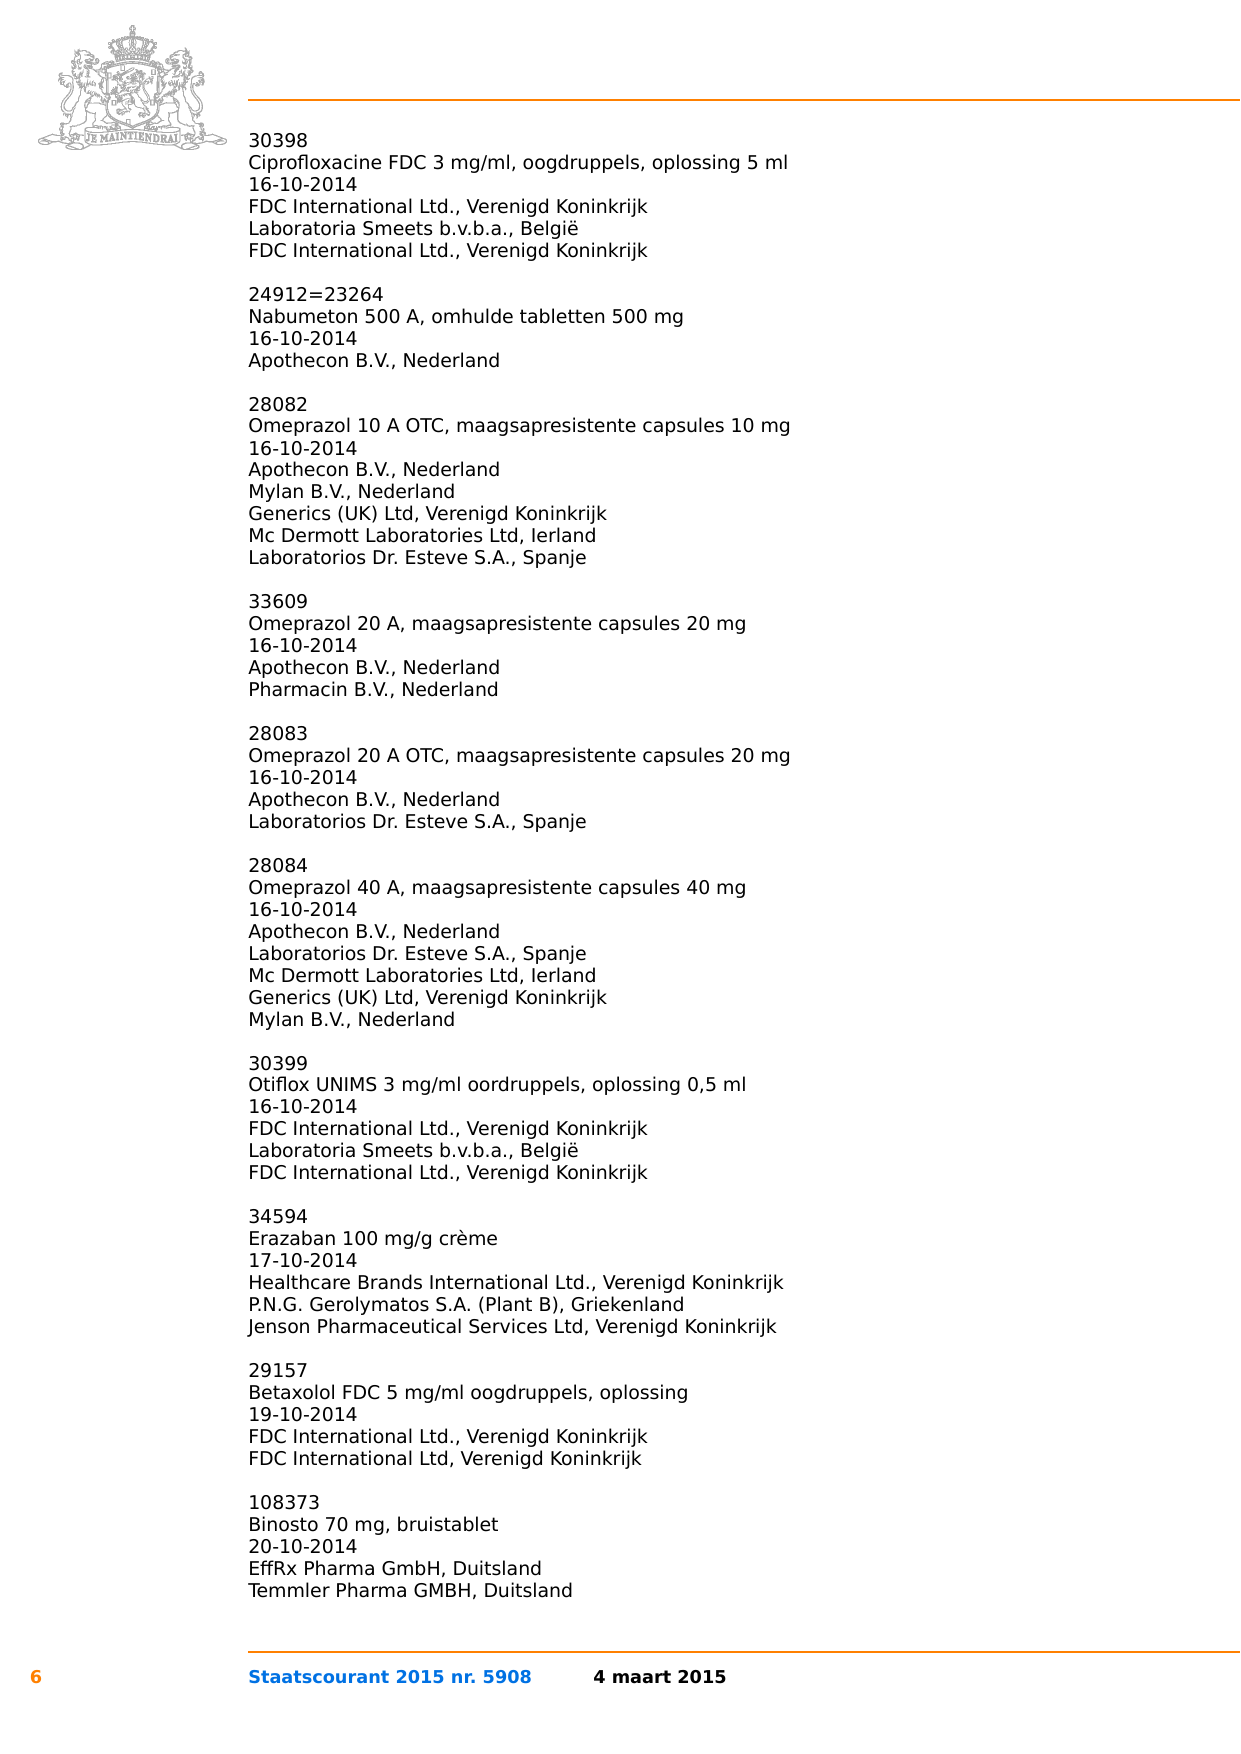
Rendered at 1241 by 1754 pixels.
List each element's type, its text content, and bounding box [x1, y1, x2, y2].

text Pharmacin B.V., Nederland [248, 679, 1163, 701]
text 16-10-2014 [248, 899, 1163, 921]
text Laboratorios Dr. Esteve S.A., Spanje [248, 547, 1163, 569]
text FDC International Ltd., Verenigd Koninkrijk [248, 1162, 1163, 1184]
text 16-10-2014 [248, 635, 1163, 657]
text Healthcare Brands International Ltd., Verenigd Koninkrijk [248, 1272, 1163, 1294]
text 17-10-2014 [248, 1250, 1163, 1272]
text Otiflox UNIMS 3 mg/ml oordruppels, oplossing 0,5 ml [248, 1074, 1163, 1096]
text 30398 [248, 130, 1163, 152]
text FDC International Ltd., Verenigd Koninkrijk [248, 196, 1163, 218]
text Mylan B.V., Nederland [248, 1008, 1163, 1031]
text Binosto 70 mg, bruistablet [248, 1514, 1163, 1536]
text Mylan B.V., Nederland [248, 481, 1163, 503]
picture [38, 25, 227, 150]
text Erazaban 100 mg/g crème [248, 1228, 1163, 1250]
text 16-10-2014 [248, 1096, 1163, 1118]
text Betaxolol FDC 5 mg/ml oogdruppels, oplossing [248, 1382, 1163, 1404]
text 108373 [248, 1492, 1163, 1514]
text FDC International Ltd., Verenigd Koninkrijk [248, 240, 1163, 262]
text 16-10-2014 [248, 767, 1163, 789]
text FDC International Ltd., Verenigd Koninkrijk [248, 1118, 1163, 1140]
text 16-10-2014 [248, 328, 1163, 349]
text Omeprazol 20 A OTC, maagsapresistente capsules 20 mg [248, 745, 1163, 767]
text 30399 [248, 1052, 1163, 1074]
text 28084 [248, 855, 1163, 877]
text 20-10-2014 [248, 1536, 1163, 1558]
text 34594 [248, 1206, 1163, 1228]
text 19-10-2014 [248, 1404, 1163, 1426]
text Laboratorios Dr. Esteve S.A., Spanje [248, 811, 1163, 833]
text 33609 [248, 591, 1163, 613]
text EffRx Pharma GmbH, Duitsland [248, 1558, 1163, 1579]
text Nabumeton 500 A, omhulde tabletten 500 mg [248, 306, 1163, 328]
text Jenson Pharmaceutical Services Ltd, Verenigd Koninkrijk [248, 1316, 1163, 1338]
text Generics (UK) Ltd, Verenigd Koninkrijk [248, 987, 1163, 1008]
text 28082 [248, 393, 1163, 415]
text Laboratorios Dr. Esteve S.A., Spanje [248, 943, 1163, 964]
text Apothecon B.V., Nederland [248, 921, 1163, 943]
text Omeprazol 40 A, maagsapresistente capsules 40 mg [248, 877, 1163, 899]
text 28083 [248, 723, 1163, 745]
text Temmler Pharma GMBH, Duitsland [248, 1579, 1163, 1602]
text Laboratoria Smeets b.v.b.a., België [248, 218, 1163, 240]
text P.N.G. Gerolymatos S.A. (Plant B), Griekenland [248, 1294, 1163, 1316]
text 29157 [248, 1360, 1163, 1382]
text Omeprazol 10 A OTC, maagsapresistente capsules 10 mg [248, 415, 1163, 437]
text Apothecon B.V., Nederland [248, 459, 1163, 481]
text 16-10-2014 [248, 174, 1163, 196]
text FDC International Ltd, Verenigd Koninkrijk [248, 1448, 1163, 1470]
text 24912=23264 [248, 284, 1163, 306]
text Apothecon B.V., Nederland [248, 349, 1163, 372]
text Mc Dermott Laboratories Ltd, Ierland [248, 964, 1163, 987]
text Laboratoria Smeets b.v.b.a., België [248, 1140, 1163, 1162]
text Omeprazol 20 A, maagsapresistente capsules 20 mg [248, 613, 1163, 635]
text Mc Dermott Laboratories Ltd, Ierland [248, 525, 1163, 547]
text FDC International Ltd., Verenigd Koninkrijk [248, 1426, 1163, 1448]
text Apothecon B.V., Nederland [248, 789, 1163, 811]
text Generics (UK) Ltd, Verenigd Koninkrijk [248, 503, 1163, 525]
text 16-10-2014 [248, 437, 1163, 459]
text Ciprofloxacine FDC 3 mg/ml, oogdruppels, oplossing 5 ml [248, 152, 1163, 174]
text Apothecon B.V., Nederland [248, 657, 1163, 679]
